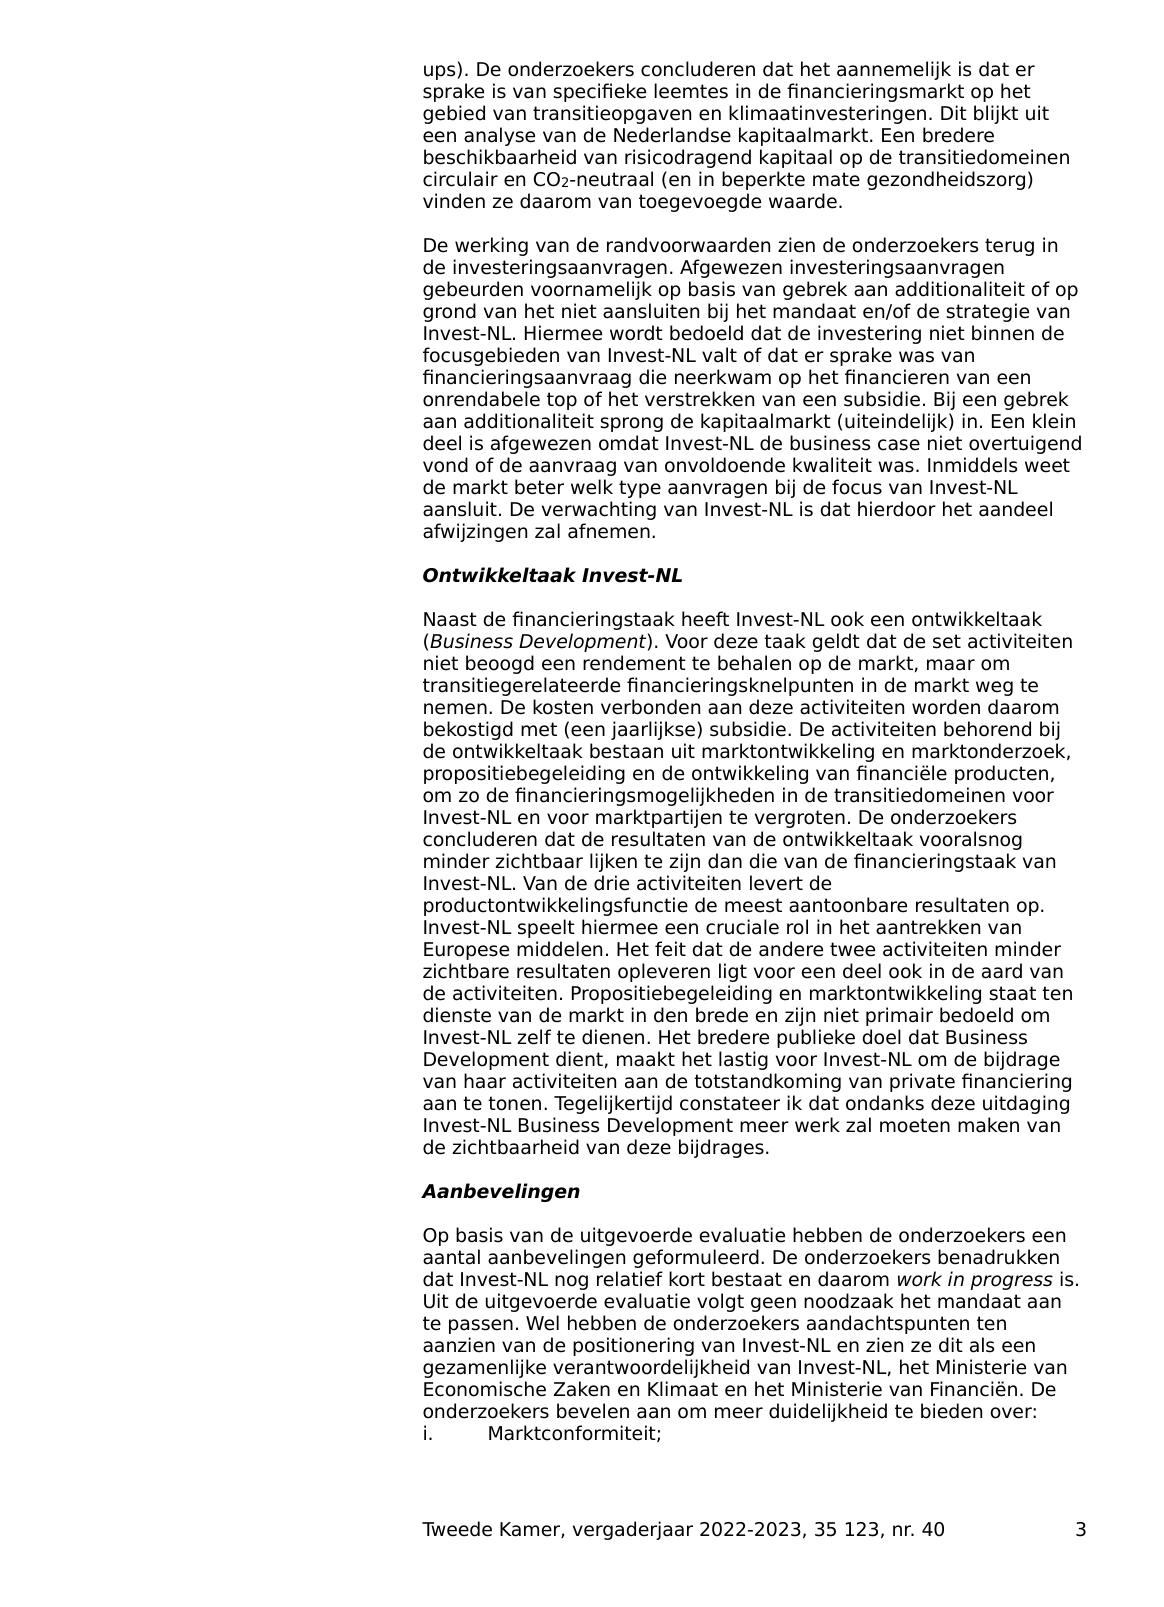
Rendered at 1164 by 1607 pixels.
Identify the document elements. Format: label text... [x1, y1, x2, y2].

text i. Marktconformiteit; [422, 1423, 1087, 1445]
text Naast de financieringstaak heeft Invest-NL ook een ontwikkeltaak (Business Development). Voor deze taak geldt dat de set activiteiten niet beoogd een rendement te behalen op de markt, maar om transitiegerelateerde financieringsknelpunten in de markt weg te nemen. De kosten verbonden aan deze activiteiten worden daarom bekostigd met (een jaarlijkse) subsidie. De activiteiten behorend bij de ontwikkeltaak bestaan uit marktontwikkeling en marktonderzoek, propositiebegeleiding en de ontwikkeling van financiële producten, om zo de financieringsmogelijkheden in de transitiedomeinen voor Invest-NL en voor marktpartijen te vergroten. De onderzoekers concluderen dat de resultaten van de ontwikkeltaak vooralsnog minder zichtbaar lijken te zijn dan die van de financieringstaak van Invest-NL. Van de drie activiteiten levert de productontwikkelingsfunctie de meest aantoonbare resultaten op. Invest-NL speelt hiermee een cruciale rol in het aantrekken van Europese middelen. Het feit dat de andere twee activiteiten minder zichtbare resultaten opleveren ligt voor een deel ook in de aard van de activiteiten. Propositiebegeleiding en marktontwikkeling staat ten dienste van de markt in den brede en zijn niet primair bedoeld om Invest-NL zelf te dienen. Het bredere publieke doel dat Business Development dient, maakt het lastig voor Invest-NL om de bijdrage van haar activiteiten aan de totstandkoming van private financiering aan te tonen. Tegelijkertijd constateer ik dat ondanks deze uitdaging Invest-NL Business Development meer werk zal moeten maken van de zichtbaarheid van deze bijdrages. [422, 609, 1087, 1159]
subtitle Ontwikkeltaak Invest-NL [422, 565, 1087, 587]
text ups). De onderzoekers concluderen dat het aannemelijk is dat er sprake is van specifieke leemtes in de financieringsmarkt op het gebied van transitieopgaven en klimaatinvesteringen. Dit blijkt uit een analyse van de Nederlandse kapitaalmarkt. Een bredere beschikbaarheid van risicodragend kapitaal op de transitiedomeinen circulair en CO2-neutraal (en in beperkte mate gezondheidszorg) vinden ze daarom van toegevoegde waarde. [422, 59, 1087, 213]
text Op basis van de uitgevoerde evaluatie hebben de onderzoekers een aantal aanbevelingen geformuleerd. De onderzoekers benadrukken dat Invest-NL nog relatief kort bestaat en daarom work in progress is. Uit de uitgevoerde evaluatie volgt geen noodzaak het mandaat aan te passen. Wel hebben de onderzoekers aandachtspunten ten aanzien van de positionering van Invest-NL en zien ze dit als een gezamenlijke verantwoordelijkheid van Invest-NL, het Ministerie van Economische Zaken en Klimaat en het Ministerie van Financiën. De onderzoekers bevelen aan om meer duidelijkheid te bieden over: [422, 1225, 1087, 1423]
subtitle Aanbevelingen [422, 1181, 1087, 1203]
text De werking van de randvoorwaarden zien de onderzoekers terug in de investeringsaanvragen. Afgewezen investeringsaanvragen gebeurden voornamelijk op basis van gebrek aan additionaliteit of op grond van het niet aansluiten bij het mandaat en/of de strategie van Invest-NL. Hiermee wordt bedoeld dat de investering niet binnen de focusgebieden van Invest-NL valt of dat er sprake was van financieringsaanvraag die neerkwam op het financieren van een onrendabele top of het verstrekken van een subsidie. Bij een gebrek aan additionaliteit sprong de kapitaalmarkt (uiteindelijk) in. Een klein deel is afgewezen omdat Invest-NL de business case niet overtuigend vond of de aanvraag van onvoldoende kwaliteit was. Inmiddels weet de markt beter welk type aanvragen bij de focus van Invest-NL aansluit. De verwachting van Invest-NL is dat hierdoor het aandeel afwijzingen zal afnemen. [422, 235, 1087, 543]
